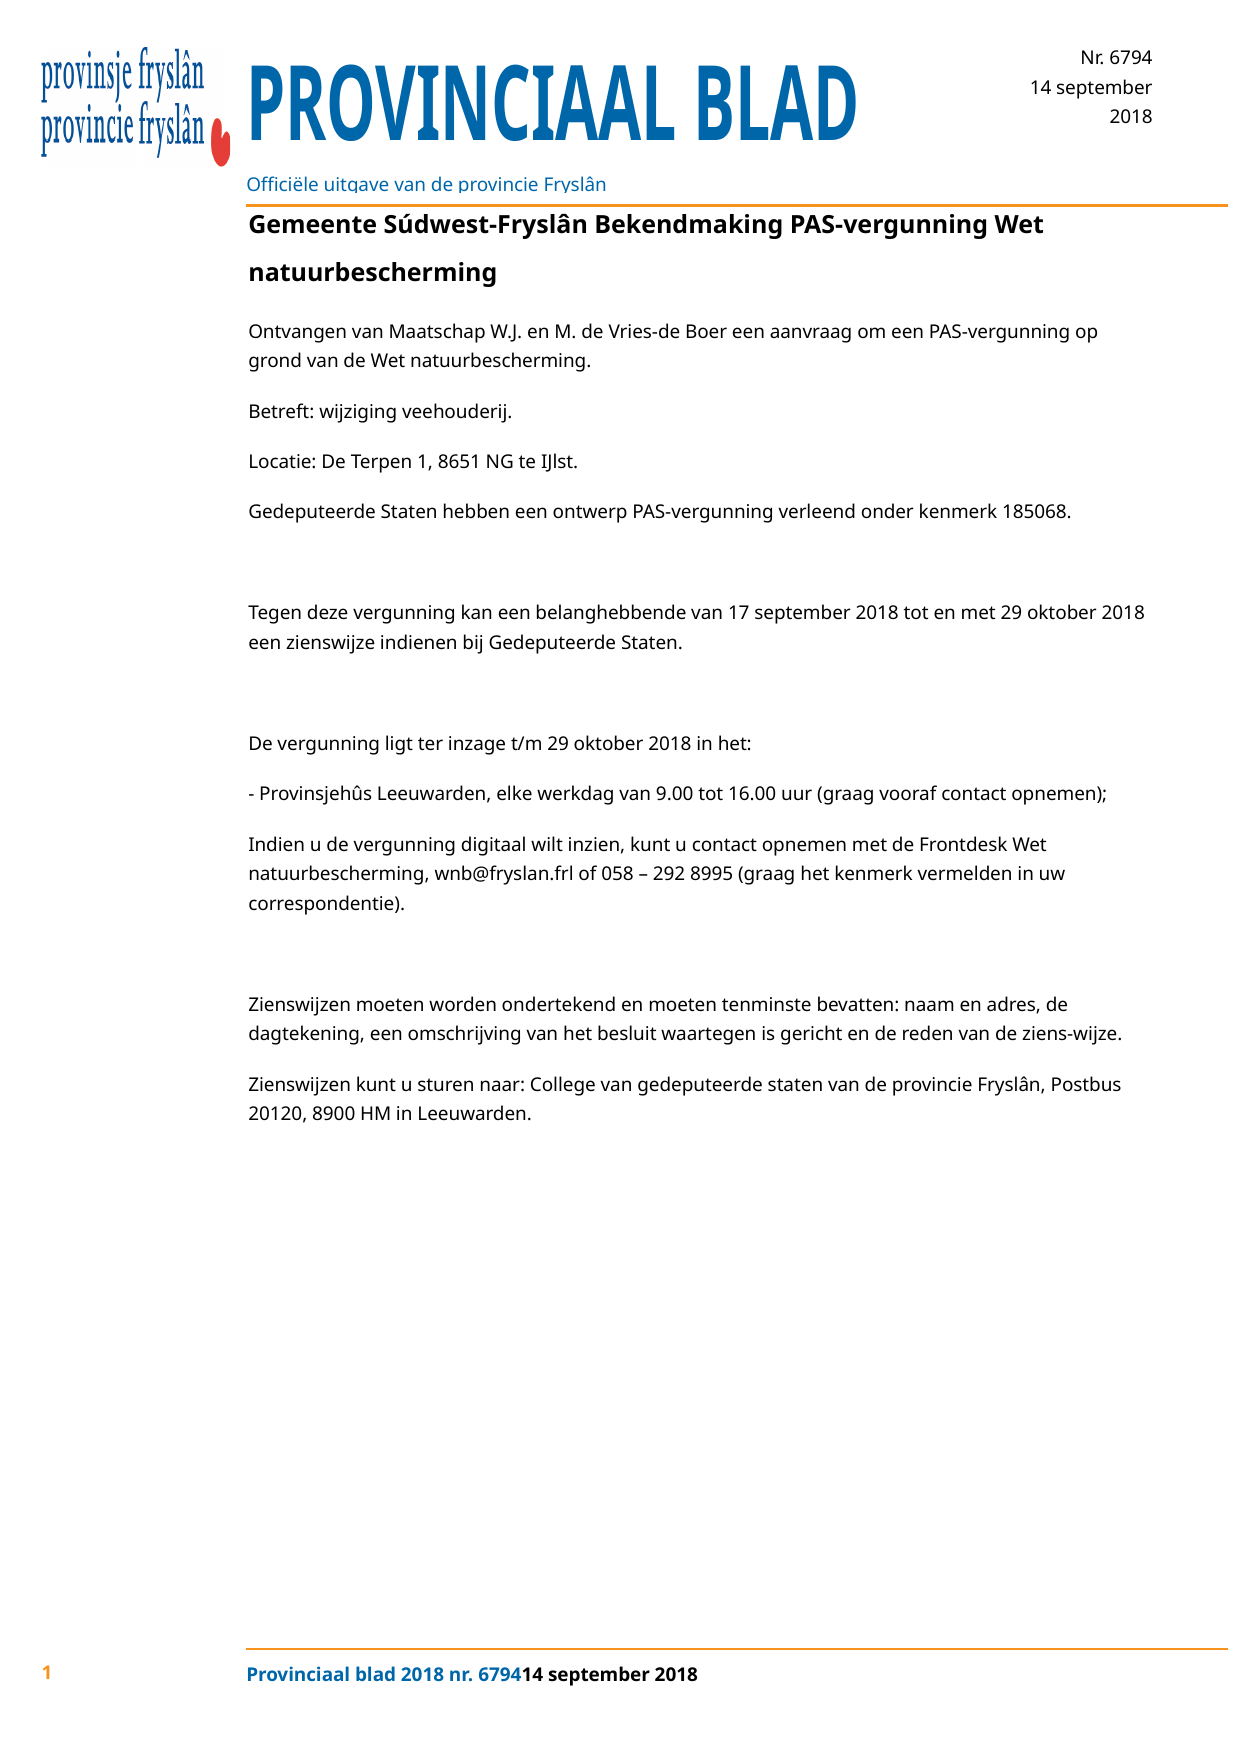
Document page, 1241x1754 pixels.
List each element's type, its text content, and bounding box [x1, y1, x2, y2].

text Zienswijzen moeten worden ondertekend en moeten tenminste bevatten: naam en adres, de dagtekening, een omschrijving van het besluit waartegen is gericht en de reden van de ziens-wijze. [248, 991, 1152, 1046]
picture [41, 47, 231, 172]
text Indien u de vergunning digitaal wilt inzien, kunt u contact opnemen met de Frontdesk Wet natuurbescherming, wnb@fryslan.frl of 058 – 292 8995 (graag het kenmerk vermelden in uw correspondentie). [248, 831, 1152, 916]
text De vergunning ligt ter inzage t/m 29 oktober 2018 in het: [248, 730, 1152, 756]
text Zienswijzen kunt u sturen naar: College van gedeputeerde staten van de provincie Fryslân, Postbus 20120, 8900 HM in Leeuwarden. [248, 1071, 1152, 1126]
text Betreft: wijziging veehouderij. [248, 398, 1152, 424]
text Locatie: De Terpen 1, 8651 NG te IJlst. [248, 448, 1152, 474]
text Ontvangen van Maatschap W.J. en M. de Vries-de Boer een aanvraag om een PAS-vergunning op grond van de Wet natuurbescherming. [248, 318, 1152, 373]
text Gedeputeerde Staten hebben een ontwerp PAS-vergunning verleend onder kenmerk 185068. [248, 499, 1152, 524]
text Tegen deze vergunning kan een belanghebbende van 17 september 2018 tot en met 29 oktober 2018 een zienswijze indienen bij Gedeputeerde Staten. [248, 599, 1152, 655]
text - Provinsjehûs Leeuwarden, elke werkdag van 9.00 tot 16.00 uur (graag vooraf contact opnemen); [248, 780, 1152, 806]
text Gemeente Súdwest-Fryslân Bekendmaking PAS-vergunning Wet natuurbescherming [248, 207, 1152, 288]
